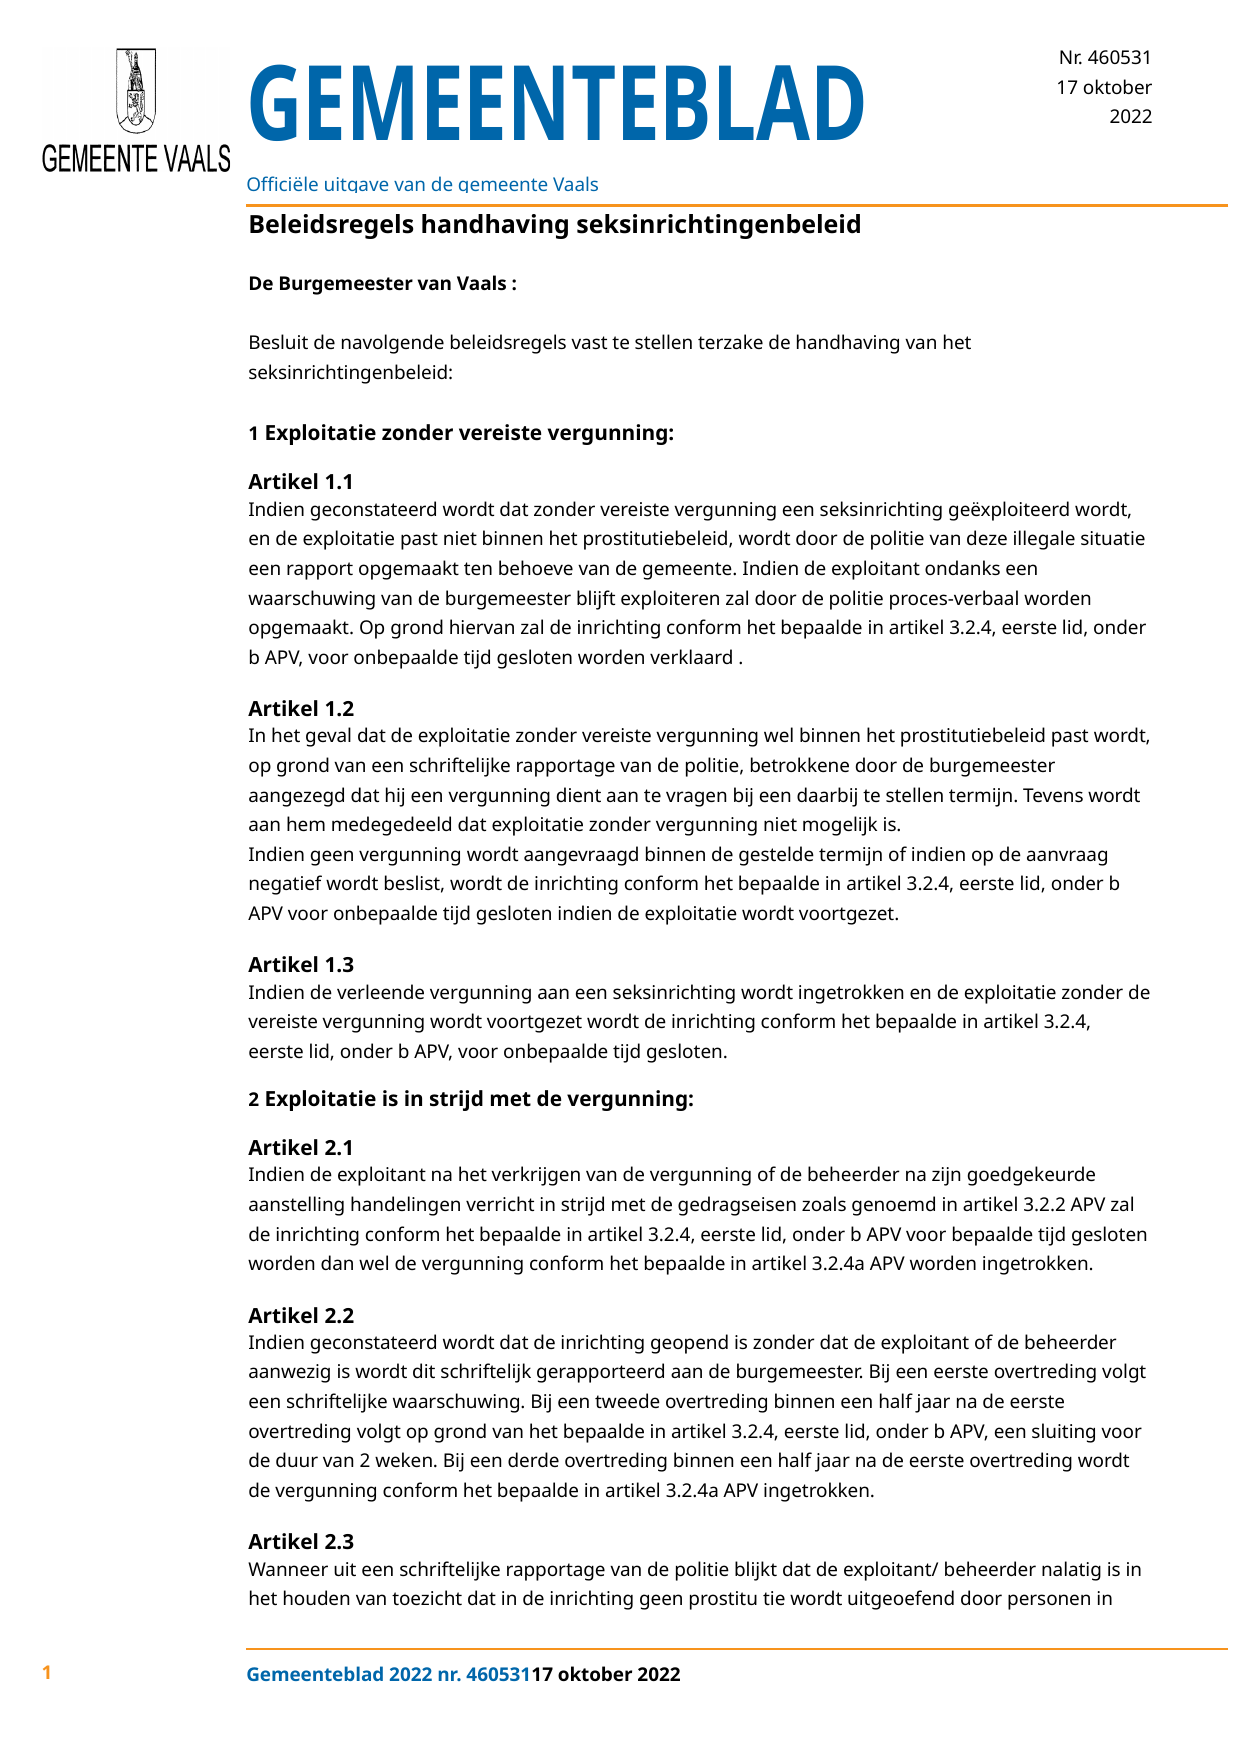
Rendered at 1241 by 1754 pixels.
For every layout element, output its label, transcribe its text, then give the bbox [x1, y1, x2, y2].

text Indien geconstateerd wordt dat zonder vereiste vergunning een seksinrichting geëxploiteerd wordt, en de exploitatie past niet binnen het prostitutiebeleid, wordt door de politie van deze illegale situatie een rapport opgemaakt ten behoeve van de gemeente. Indien de exploitant ondanks een waarschuwing van de burgemeester blijft exploiteren zal door de politie proces-verbaal worden opgemaakt. Op grond hiervan zal de inrichting conform het bepaalde in artikel 3.2.4, eerste lid, onder b APV, voor onbepaalde tijd gesloten worden verklaard . [248, 496, 1152, 669]
text Indien de exploitant na het verkrijgen van de vergunning of de beheerder na zijn goedgekeurde aanstelling handelingen verricht in strijd met de gedragseisen zoals genoemd in artikel 3.2.2 APV zal de inrichting conform het bepaalde in artikel 3.2.4, eerste lid, onder b APV voor bepaalde tijd gesloten worden dan wel de vergunning conform het bepaalde in artikel 3.2.4a APV worden ingetrokken. [248, 1162, 1152, 1276]
text Beleidsregels handhaving seksinrichtingenbeleid [248, 207, 1152, 241]
text Indien geen vergunning wordt aangevraagd binnen de gestelde termijn of indien op de aanvraag negatief wordt beslist, wordt de inrichting conform het bepaalde in artikel 3.2.4, eerste lid, onder b APV voor onbepaalde tijd gesloten indien de exploitatie wordt voortgezet. [248, 841, 1152, 926]
text Artikel 1.3 [248, 951, 1152, 979]
text Besluit de navolgende beleidsregels vast te stellen terzake de handhaving van het seksinrichtingenbeleid: [248, 329, 1152, 385]
text Artikel 2.3 [248, 1527, 1152, 1556]
text Artikel 1.1 [248, 467, 1152, 496]
text Wanneer uit een schriftelijke rapportage van de politie blijkt dat de exploitant/ beheerder nalatig is in het houden van toezicht dat in de inrichting geen prostitu­ tie wordt uitgeoefend door personen in [248, 1556, 1152, 1611]
text Indien de verleende vergunning aan een seksinrichting wordt ingetrokken en de exploitatie zonder de vereiste vergunning wordt voortgezet wordt de inrichting conform het bepaalde in artikel 3.2.4, eerste lid, onder b APV, voor onbepaalde tijd gesloten. [248, 979, 1152, 1064]
picture [41, 47, 231, 172]
text 2 Exploitatie is in strijd met de vergunning: [248, 1084, 1152, 1112]
text Artikel 2.1 [248, 1133, 1152, 1162]
text Artikel 2.2 [248, 1301, 1152, 1329]
text Indien geconstateerd wordt dat de inrichting geopend is zonder dat de exploitant of de beheerder aanwezig is wordt dit schriftelijk gerapporteerd aan de burgemeester. Bij een eerste overtreding volgt een schriftelijke waarschuwing. Bij een tweede overtreding binnen een half jaar na de eerste overtreding volgt op grond van het bepaalde in artikel 3.2.4, eerste lid, onder b APV, een sluiting voor de duur van 2 weken. Bij een derde overtreding binnen een half jaar na de eerste overtreding wordt de vergunning conform het bepaalde in artikel 3.2.4a APV ingetrokken. [248, 1329, 1152, 1503]
text Artikel 1.2 [248, 694, 1152, 723]
text In het geval dat de exploitatie zonder vereiste vergunning wel binnen het prostitutiebeleid past wordt, op grond van een schriftelijke rapportage van de politie, betrokkene door de burgemeester aangezegd dat hij een vergunning dient aan te vragen bij een daarbij te stellen termijn. Tevens wordt aan hem medegedeeld dat exploitatie zonder vergunning niet mogelijk is. [248, 723, 1152, 837]
text 1 Exploitatie zonder vereiste vergunning: [248, 418, 1152, 447]
text De Burgemeester van Vaals : [248, 270, 1152, 296]
